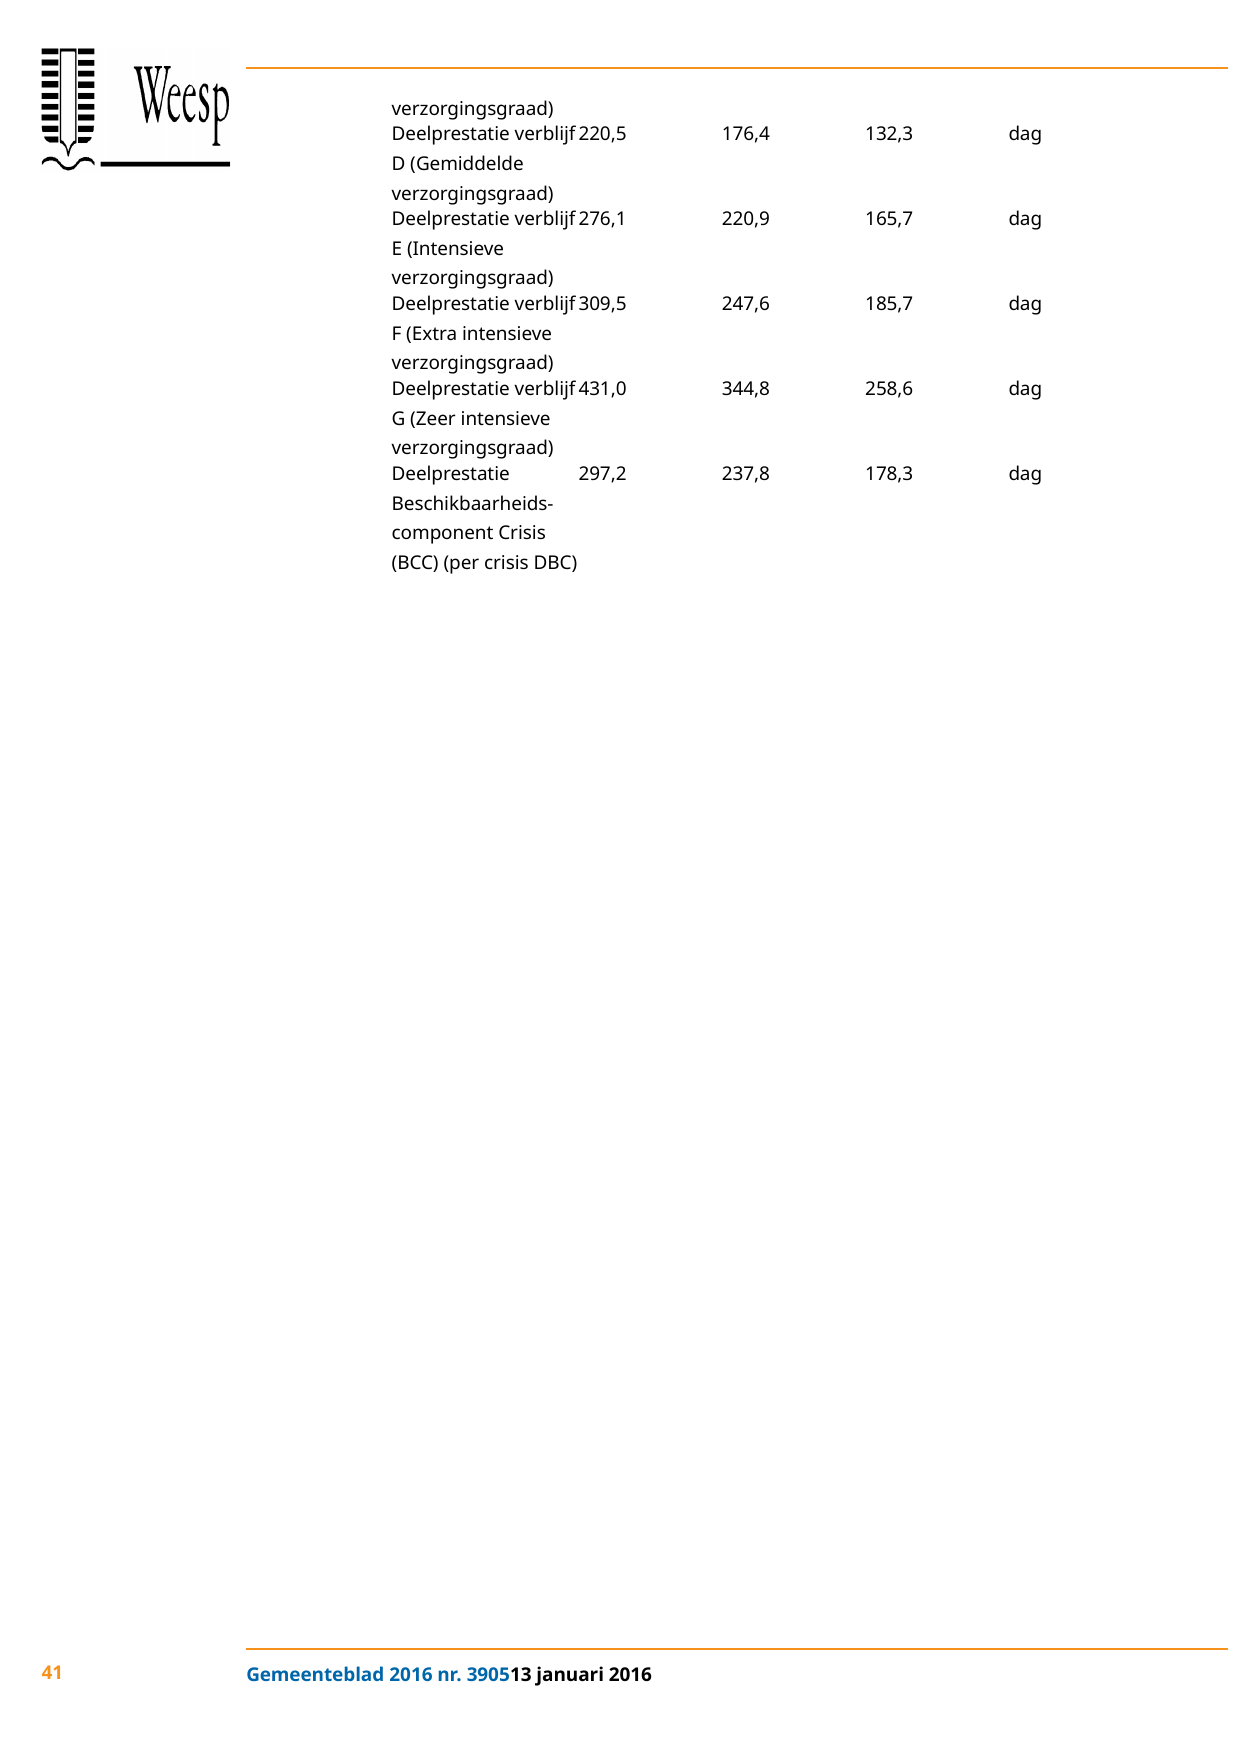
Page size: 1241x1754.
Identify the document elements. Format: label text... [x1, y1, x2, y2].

table_cell 176,4 [722, 121, 865, 205]
table_cell [248, 375, 391, 460]
table_cell 220,9 [722, 205, 865, 290]
table_cell dag [1008, 375, 1152, 460]
table_cell 237,8 [722, 460, 865, 574]
table_cell verzorgingsgraad) [391, 95, 578, 121]
table_cell 185,7 [865, 290, 1008, 375]
table_cell 165,7 [865, 205, 1008, 290]
table_cell 220,5 [578, 121, 722, 205]
table_cell [248, 121, 391, 205]
table_cell dag [1008, 205, 1152, 290]
table_cell [578, 95, 722, 121]
picture [41, 47, 231, 172]
table_cell 297,2 [578, 460, 722, 574]
table_cell [248, 290, 391, 375]
table_cell 276,1 [578, 205, 722, 290]
table_cell [248, 205, 391, 290]
table_cell 309,5 [578, 290, 722, 375]
table_cell dag [1008, 460, 1152, 574]
table_cell Deelprestatie verblijf D (Gemiddelde verzorgingsgraad) [391, 121, 578, 205]
table_cell 431,0 [578, 375, 722, 460]
table_cell [248, 95, 391, 121]
table_cell Deelprestatie verblijf F (Extra intensieve verzorgingsgraad) [391, 290, 578, 375]
table_cell dag [1008, 290, 1152, 375]
table_cell [722, 95, 865, 121]
table_cell 132,3 [865, 121, 1008, 205]
table_cell Deelprestatie verblijf G (Zeer intensieve verzorgingsgraad) [391, 375, 578, 460]
table_cell 344,8 [722, 375, 865, 460]
table_cell Deelprestatie Beschikbaarheids-component Crisis (BCC) (per crisis DBC) [391, 460, 578, 574]
table_cell [248, 460, 391, 574]
table_cell 247,6 [722, 290, 865, 375]
table_cell 178,3 [865, 460, 1008, 574]
table_cell [865, 95, 1008, 121]
table_cell [1008, 95, 1152, 121]
table_cell Deelprestatie verblijf E (Intensieve verzorgingsgraad) [391, 205, 578, 290]
table_cell 258,6 [865, 375, 1008, 460]
table_cell dag [1008, 121, 1152, 205]
